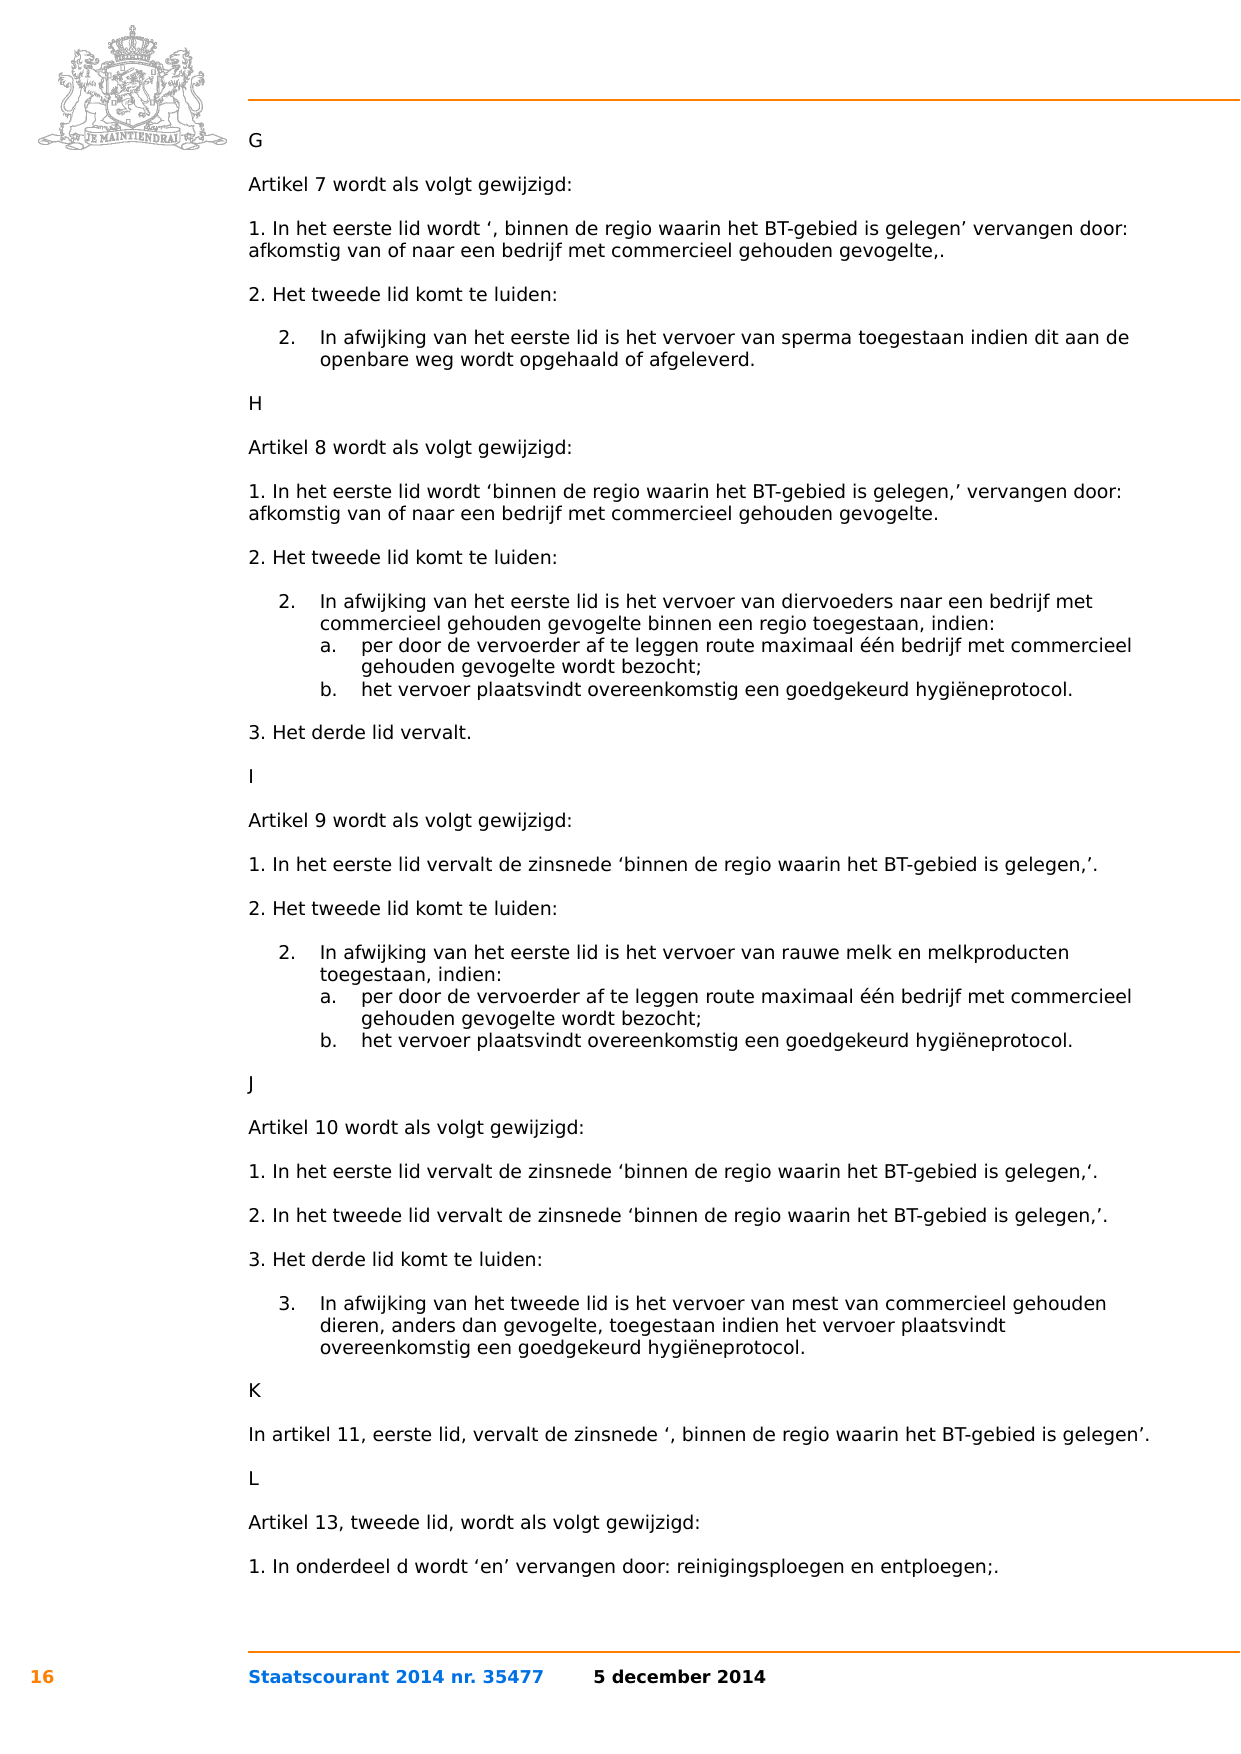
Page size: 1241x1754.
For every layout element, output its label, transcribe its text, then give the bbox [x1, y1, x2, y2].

text 2. Het tweede lid komt te luiden: [248, 898, 1163, 920]
text Artikel 10 wordt als volgt gewijzigd: [248, 1117, 1163, 1139]
text 2. In afwijking van het eerste lid is het vervoer van sperma toegestaan indien dit aan de openbare weg wordt opgehaald of afgeleverd. [278, 327, 1163, 371]
text 2. In afwijking van het eerste lid is het vervoer van rauwe melk en melkproducten toegestaan, indien: [278, 942, 1163, 986]
text H [248, 393, 1163, 415]
text 1. In het eerste lid vervalt de zinsnede ‘binnen de regio waarin het BT-gebied is gelegen,‘. [248, 1161, 1163, 1183]
text 2. In afwijking van het eerste lid is het vervoer van diervoeders naar een bedrijf met commercieel gehouden gevogelte binnen een regio toegestaan, indien: [278, 591, 1163, 634]
text 1. In het eerste lid wordt ‘binnen de regio waarin het BT-gebied is gelegen,’ vervangen door: afkomstig van of naar een bedrijf met commercieel gehouden gevogelte. [248, 481, 1163, 525]
text b. het vervoer plaatsvindt overeenkomstig een goedgekeurd hygiëneprotocol. [319, 1029, 1163, 1051]
text a. per door de vervoerder af te leggen route maximaal één bedrijf met commercieel gehouden gevogelte wordt bezocht; [319, 986, 1163, 1029]
text b. het vervoer plaatsvindt overeenkomstig een goedgekeurd hygiëneprotocol. [319, 678, 1163, 700]
text Artikel 9 wordt als volgt gewijzigd: [248, 810, 1163, 832]
text 3. Het derde lid vervalt. [248, 722, 1163, 744]
text 2. In het tweede lid vervalt de zinsnede ‘binnen de regio waarin het BT-gebied is gelegen,’. [248, 1205, 1163, 1227]
text 1. In het eerste lid wordt ‘, binnen de regio waarin het BT-gebied is gelegen’ vervangen door: afkomstig van of naar een bedrijf met commercieel gehouden gevogelte,. [248, 218, 1163, 262]
text 2. Het tweede lid komt te luiden: [248, 283, 1163, 305]
text J [248, 1073, 1163, 1095]
text Artikel 7 wordt als volgt gewijzigd: [248, 174, 1163, 196]
text 1. In onderdeel d wordt ‘en’ vervangen door: reinigingsploegen en entploegen;. [248, 1556, 1163, 1578]
text 1. In het eerste lid vervalt de zinsnede ‘binnen de regio waarin het BT-gebied is gelegen,’. [248, 854, 1163, 876]
text Artikel 13, tweede lid, wordt als volgt gewijzigd: [248, 1512, 1163, 1534]
text G [248, 130, 1163, 152]
text L [248, 1468, 1163, 1490]
text K [248, 1380, 1163, 1402]
text 3. In afwijking van het tweede lid is het vervoer van mest van commercieel gehouden dieren, anders dan gevogelte, toegestaan indien het vervoer plaatsvindt overeenkomstig een goedgekeurd hygiëneprotocol. [278, 1293, 1163, 1358]
text I [248, 766, 1163, 788]
picture [38, 25, 227, 150]
text Artikel 8 wordt als volgt gewijzigd: [248, 437, 1163, 459]
text 2. Het tweede lid komt te luiden: [248, 547, 1163, 569]
text In artikel 11, eerste lid, vervalt de zinsnede ‘, binnen de regio waarin het BT-gebied is gelegen’. [248, 1424, 1163, 1446]
text 3. Het derde lid komt te luiden: [248, 1249, 1163, 1271]
text a. per door de vervoerder af te leggen route maximaal één bedrijf met commercieel gehouden gevogelte wordt bezocht; [319, 634, 1163, 678]
